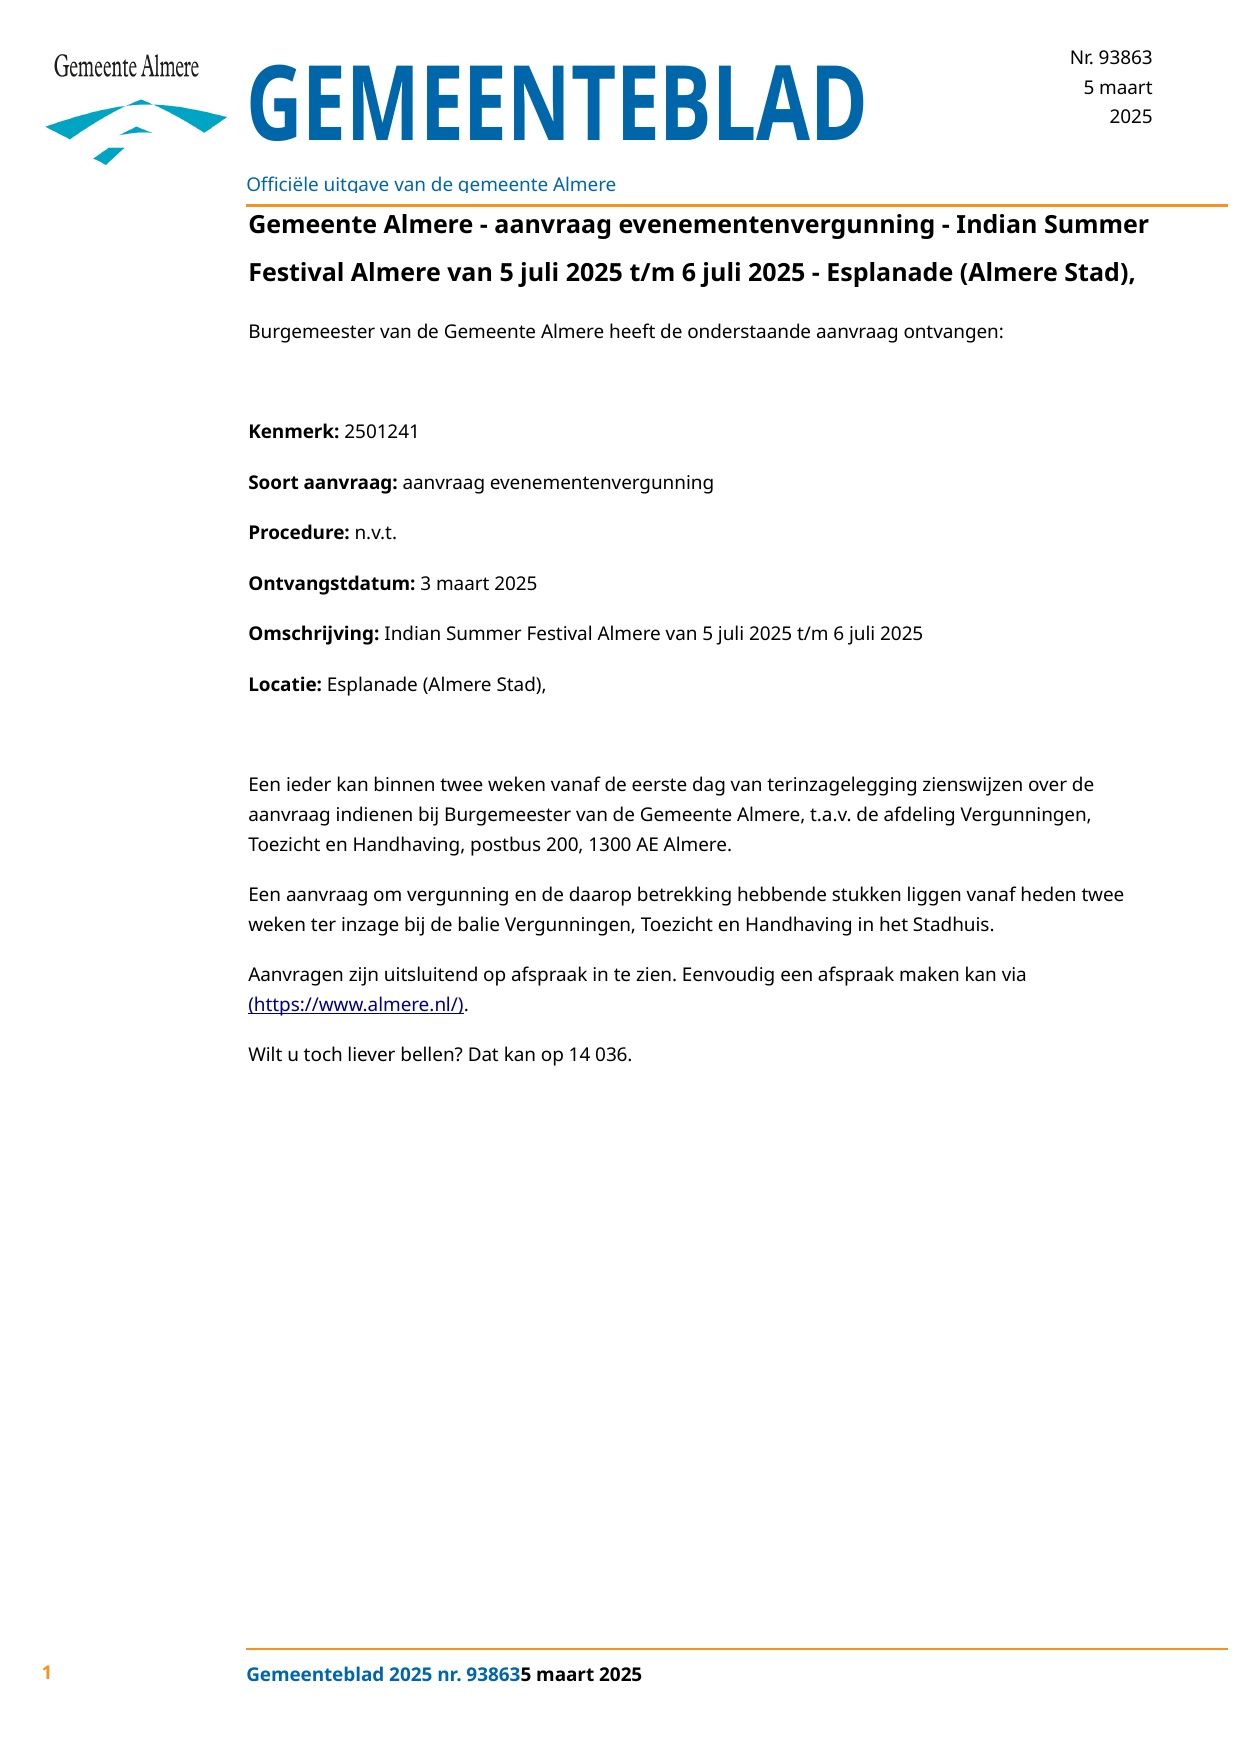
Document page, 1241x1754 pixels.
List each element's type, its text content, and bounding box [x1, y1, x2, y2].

text Locatie: Esplanade (Almere Stad), [248, 671, 1152, 697]
text Ontvangstdatum: 3 maart 2025 [248, 570, 1152, 596]
text Omschrijving: Indian Summer Festival Almere van 5 juli 2025 t/m 6 juli 2025 [248, 620, 1152, 646]
picture [41, 47, 231, 172]
text Een ieder kan binnen twee weken vanaf de eerste dag van terinzagelegging zienswijzen over de aanvraag indienen bij Burgemeester van de Gemeente Almere, t.a.v. de afdeling Vergunningen, Toezicht en Handhaving, postbus 200, 1300 AE Almere. [248, 772, 1152, 857]
text Gemeente Almere - aanvraag evenementenvergunning - Indian Summer Festival Almere van 5 juli 2025 t/m 6 juli 2025 - Esplanade (Almere Stad), [248, 207, 1152, 288]
text Soort aanvraag: aanvraag evenementenvergunning [248, 469, 1152, 495]
text Wilt u toch liever bellen? Dat kan op 14 036. [248, 1041, 1152, 1067]
text Burgemeester van de Gemeente Almere heeft de onderstaande aanvraag ontvangen: [248, 318, 1152, 344]
text Een aanvraag om vergunning en de daarop betrekking hebbende stukken liggen vanaf heden twee weken ter inzage bij de balie Vergunningen, Toezicht en Handhaving in het Stadhuis. [248, 881, 1152, 937]
text Procedure: n.v.t. [248, 519, 1152, 545]
text Aanvragen zijn uitsluitend op afspraak in te zien. Eenvoudig een afspraak maken kan via (https://www.almere.nl/). [248, 961, 1152, 1017]
text Kenmerk: 2501241 [248, 419, 1152, 444]
